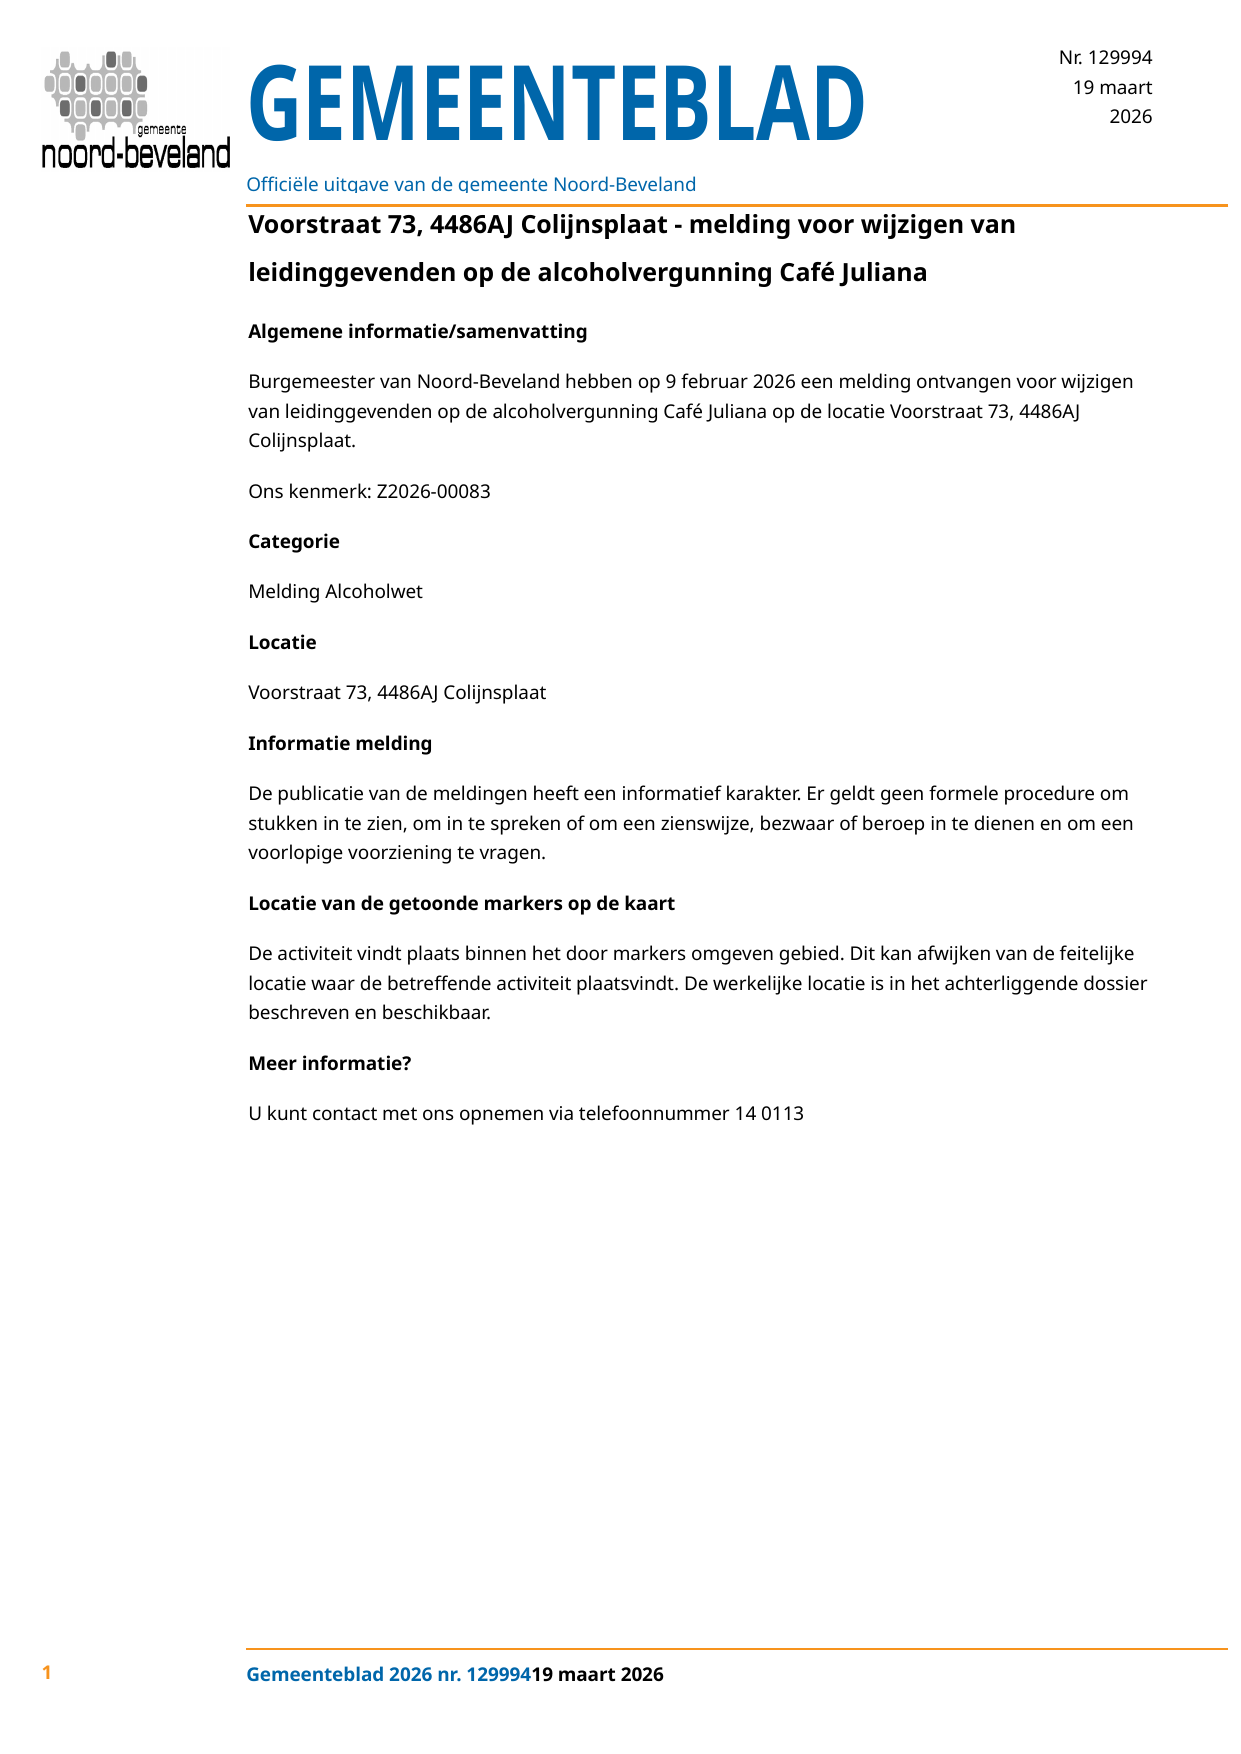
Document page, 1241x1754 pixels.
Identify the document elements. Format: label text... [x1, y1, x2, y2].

text Melding Alcoholwet [248, 579, 1152, 604]
text De activiteit vindt plaats binnen het door markers omgeven gebied. Dit kan afwijken van de feitelijke locatie waar de betreffende activiteit plaatsvindt. De werkelijke locatie is in het achterliggende dossier beschreven en beschikbaar. [248, 940, 1152, 1025]
text Voorstraat 73, 4486AJ Colijnsplaat - melding voor wijzigen van leidinggevenden op de alcoholvergunning Café Juliana [248, 207, 1152, 288]
text Locatie [248, 629, 1152, 655]
text Locatie van de getoonde markers op de kaart [248, 890, 1152, 916]
text Algemene informatie/samenvatting [248, 318, 1152, 344]
text Ons kenmerk: Z2026-00083 [248, 478, 1152, 504]
text Meer informatie? [248, 1050, 1152, 1076]
text De publicatie van de meldingen heeft een informatief karakter. Er geldt geen formele procedure om stukken in te zien, om in te spreken of om een zienswijze, bezwaar of beroep in te dienen en om een voorlopige voorziening te vragen. [248, 780, 1152, 865]
text Burgemeester van Noord-Beveland hebben op 9 februar 2026 een melding ontvangen voor wijzigen van leidinggevenden op de alcoholvergunning Café Juliana op de locatie Voorstraat 73, 4486AJ Colijnsplaat. [248, 368, 1152, 453]
text U kunt contact met ons opnemen via telefoonnummer 14 0113 [248, 1100, 1152, 1126]
text Categorie [248, 528, 1152, 554]
picture [41, 47, 231, 172]
text Voorstraat 73, 4486AJ Colijnsplaat [248, 679, 1152, 705]
text Informatie melding [248, 730, 1152, 756]
